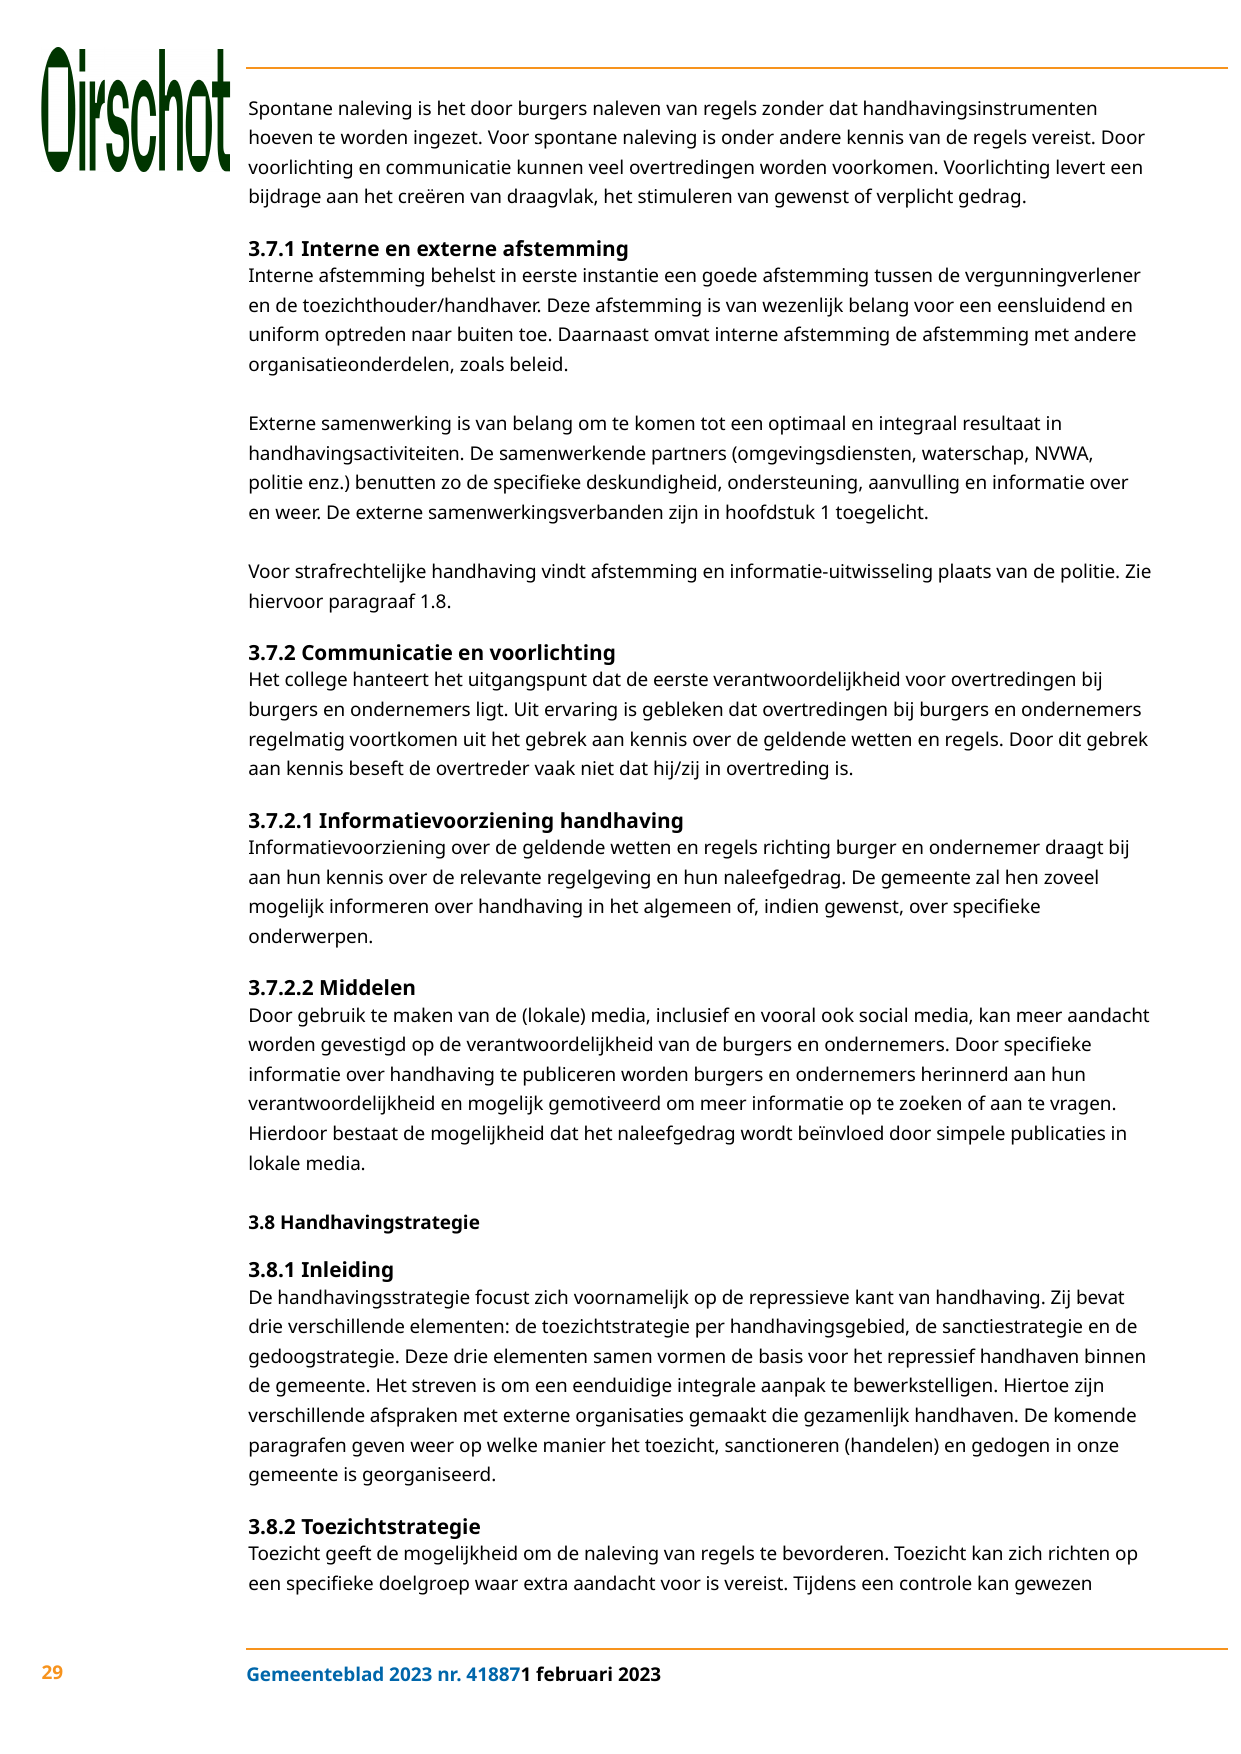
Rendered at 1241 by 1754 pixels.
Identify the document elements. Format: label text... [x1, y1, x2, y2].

text Spontane naleving is het door burgers naleven van regels zonder dat handhavingsinstrumenten hoeven te worden ingezet. Voor spontane naleving is onder andere kennis van de regels vereist. Door voorlichting en communicatie kunnen veel overtredingen worden voorkomen. Voorlichting levert een bijdrage aan het creëren van draagvlak, het stimuleren van gewenst of verplicht gedrag. [248, 95, 1152, 209]
text Het college hanteert het uitgangspunt dat de eerste verantwoordelijkheid voor overtredingen bij burgers en ondernemers ligt. Uit ervaring is gebleken dat overtredingen bij burgers en ondernemers regelmatig voortkomen uit het gebrek aan kennis over de geldende wetten en regels. Door dit gebrek aan kennis beseft de overtreder vaak niet dat hij/zij in overtreding is. [248, 667, 1152, 781]
text 3.7.2 Communicatie en voorlichting [248, 638, 1152, 667]
text 3.8.2 Toezichtstrategie [248, 1512, 1152, 1540]
text Informatievoorziening over de geldende wetten en regels richting burger en ondernemer draagt bij aan hun kennis over de relevante regelgeving en hun naleefgedrag. De gemeente zal hen zoveel mogelijk informeren over handhaving in het algemeen of, indien gewenst, over specifieke onderwerpen. [248, 834, 1152, 949]
text 3.7.2.2 Middelen [248, 973, 1152, 1002]
text Door gebruik te maken van de (lokale) media, inclusief en vooral ook social media, kan meer aandacht worden gevestigd op de verantwoordelijkheid van de burgers en ondernemers. Door specifieke informatie over handhaving te publiceren worden burgers en ondernemers herinnerd aan hun verantwoordelijkheid en mogelijk gemotiveerd om meer informatie op te zoeken of aan te vragen. Hierdoor bestaat de mogelijkheid dat het naleefgedrag wordt beïnvloed door simpele publicaties in lokale media. [248, 1002, 1152, 1176]
text 3.7.1 Interne en externe afstemming [248, 234, 1152, 262]
text 3.8 Handhavingstrategie [248, 1209, 1152, 1235]
text Interne afstemming behelst in eerste instantie een goede afstemming tussen de vergunningverlener en de toezichthouder/handhaver. Deze afstemming is van wezenlijk belang voor een eensluidend en uniform optreden naar buiten toe. Daarnaast omvat interne afstemming de afstemming met andere organisatieonderdelen, zoals beleid. [248, 262, 1152, 377]
picture [41, 47, 231, 172]
text De handhavingsstrategie focust zich voornamelijk op de repressieve kant van handhaving. Zij bevat drie verschillende elementen: de toezichtstrategie per handhavingsgebied, de sanctiestrategie en de gedoogstrategie. Deze drie elementen samen vormen de basis voor het repressief handhaven binnen de gemeente. Het streven is om een eenduidige integrale aanpak te bewerkstelligen. Hiertoe zijn verschillende afspraken met externe organisaties gemaakt die gezamenlijk handhaven. De komende paragrafen geven weer op welke manier het toezicht, sanctioneren (handelen) en gedogen in onze gemeente is georganiseerd. [248, 1284, 1152, 1487]
text Voor strafrechtelijke handhaving vindt afstemming en informatie-uitwisseling plaats van de politie. Zie hiervoor paragraaf 1.8. [248, 558, 1152, 613]
text 3.7.2.1 Informatievoorziening handhaving [248, 806, 1152, 834]
text Externe samenwerking is van belang om te komen tot een optimaal en integraal resultaat in handhavingsactiviteiten. De samenwerkende partners (omgevingsdiensten, waterschap, NVWA, politie enz.) benutten zo de specifieke deskundigheid, ondersteuning, aanvulling en informatie over en weer. De externe samenwerkingsverbanden zijn in hoofdstuk 1 toegelicht. [248, 410, 1152, 525]
text 3.8.1 Inleiding [248, 1256, 1152, 1284]
text Toezicht geeft de mogelijkheid om de naleving van regels te bevorderen. Toezicht kan zich richten op een specifieke doelgroep waar extra aandacht voor is vereist. Tijdens een controle kan gewezen [248, 1540, 1152, 1596]
